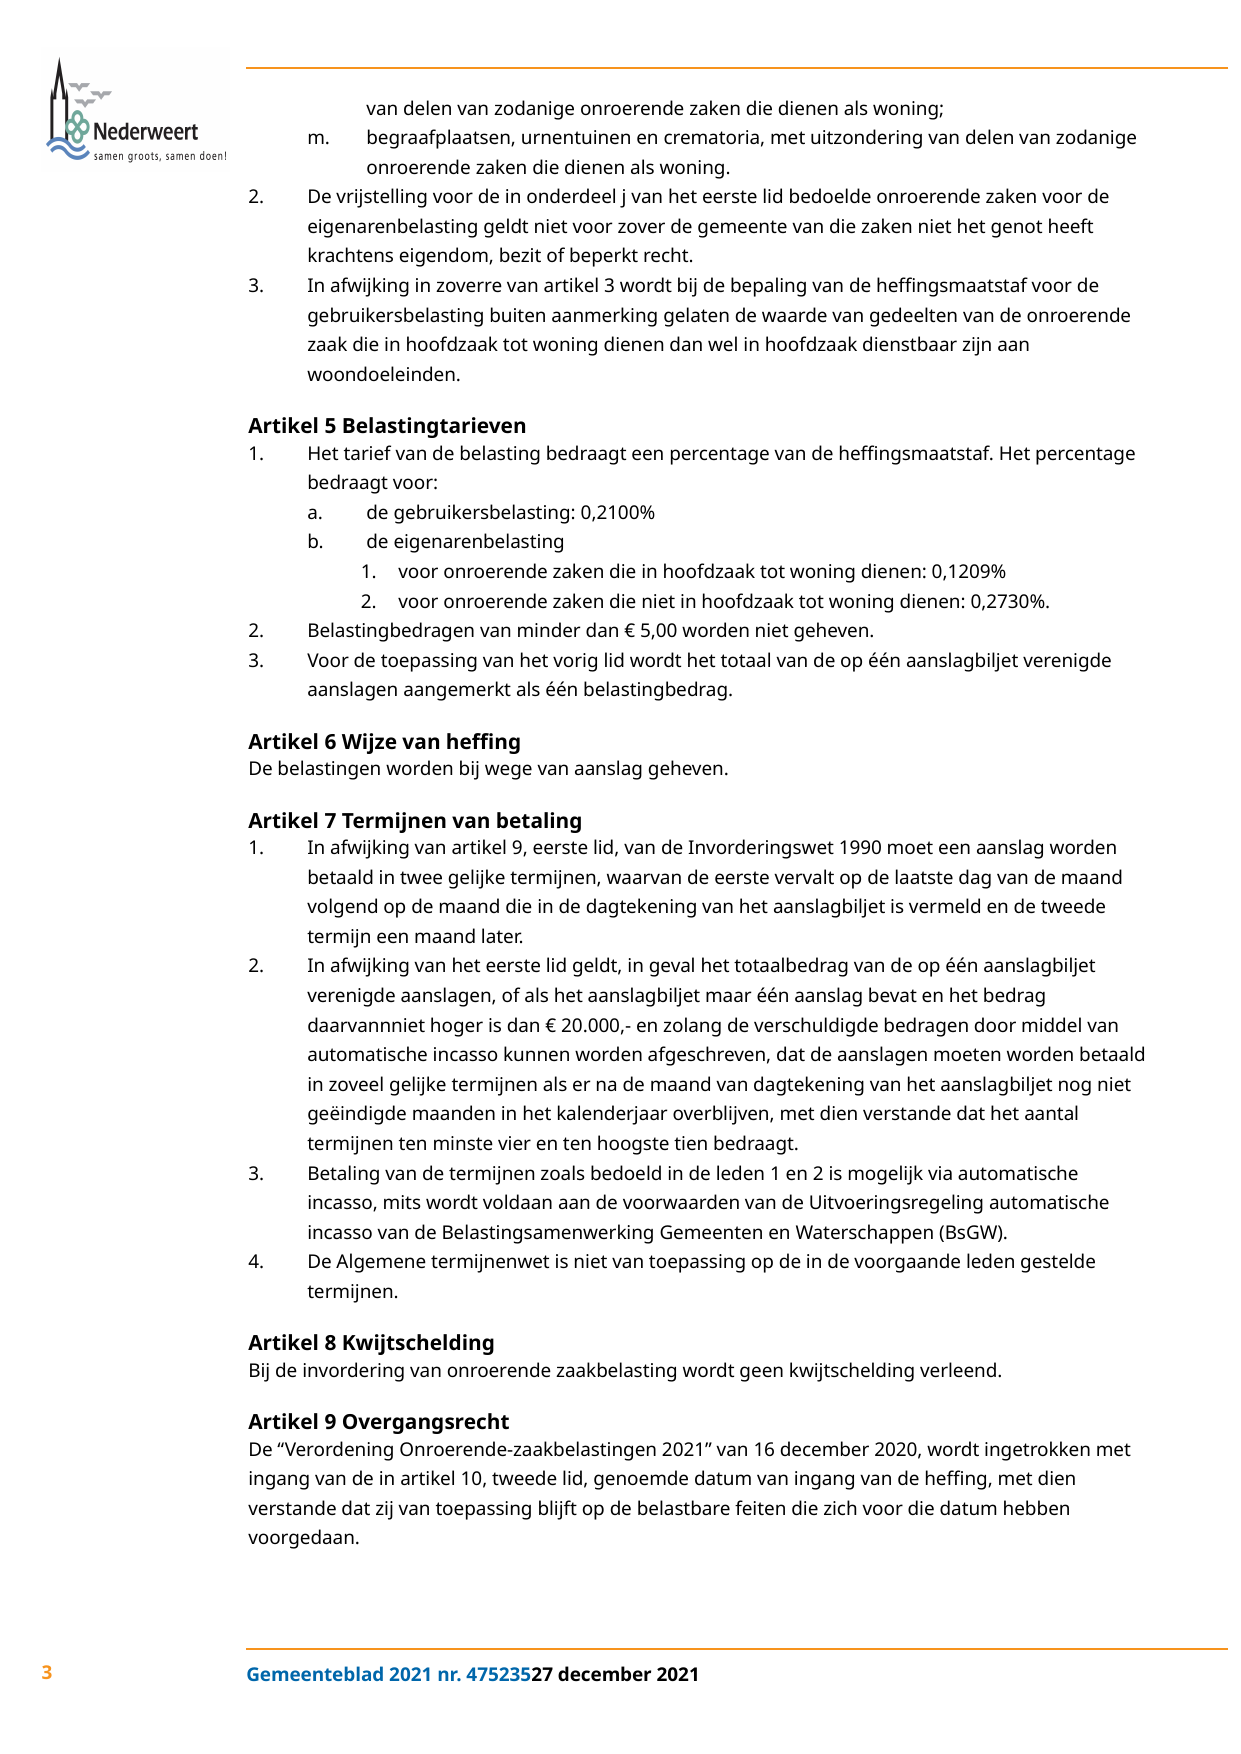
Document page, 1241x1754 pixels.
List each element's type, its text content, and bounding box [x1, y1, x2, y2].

text De belastingen worden bij wege van aanslag geheven. [248, 755, 1152, 781]
list De Algemene termijnenwet is niet van toepassing op de in de voorgaande leden gestelde termijnen. [248, 1248, 1152, 1304]
list de eigenarenbelasting [307, 529, 1152, 554]
picture [41, 47, 231, 172]
list In afwijking in zoverre van artikel 3 wordt bij de bepaling van de heffingsmaatstaf voor de gebruikersbelasting buiten aanmerking gelaten de waarde van gedeelten van de onroerende zaak die in hoofdzaak tot woning dienen dan wel in hoofdzaak dienstbaar zijn aan woondoeleinden. [248, 272, 1152, 387]
text Artikel 7 Termijnen van betaling [248, 806, 1152, 834]
list In afwijking van het eerste lid geldt, in geval het totaalbedrag van de op één aanslagbiljet verenigde aanslagen, of als het aanslagbiljet maar één aanslag bevat en het bedrag daarvannniet hoger is dan € 20.000,- en zolang de verschuldigde bedragen door middel van automatische incasso kunnen worden afgeschreven, dat de aanslagen moeten worden betaald in zoveel gelijke termijnen als er na de maand van dagtekening van het aanslagbiljet nog niet geëindigde maanden in het kalenderjaar overblijven, met dien verstande dat het aantal termijnen ten minste vier en ten hoogste tien bedraagt. [248, 953, 1152, 1156]
list voor onroerende zaken die niet in hoofdzaak tot woning dienen: 0,2730%. [361, 588, 1152, 613]
text Artikel 8 Kwijtschelding [248, 1328, 1152, 1357]
list voor onroerende zaken die in hoofdzaak tot woning dienen: 0,1209% [361, 558, 1152, 584]
list Betaling van de termijnen zoals bedoeld in de leden 1 en 2 is mogelijk via automatische incasso, mits wordt voldaan aan de voorwaarden van de Uitvoeringsregeling automatische incasso van de Belastingsamenwerking Gemeenten en Waterschappen (BsGW). [248, 1160, 1152, 1244]
text Artikel 5 Belastingtarieven [248, 411, 1152, 440]
list Het tarief van de belasting bedraagt een percentage van de heffingsmaatstaf. Het percentage bedraagt voor: [248, 440, 1152, 495]
list De vrijstelling voor de in onderdeel j van het eerste lid bedoelde onroerende zaken voor de eigenarenbelasting geldt niet voor zover de gemeente van die zaken niet het genot heeft krachtens eigendom, bezit of beperkt recht. [248, 183, 1152, 268]
list de gebruikersbelasting: 0,2100% [307, 499, 1152, 525]
text De “Verordening Onroerende-zaakbelastingen 2021” van 16 december 2020, wordt ingetrokken met ingang van de in artikel 10, tweede lid, genoemde datum van ingang van de heffing, met dien verstande dat zij van toepassing blijft op de belastbare feiten die zich voor die datum hebben voorgedaan. [248, 1436, 1152, 1550]
list Belastingbedragen van minder dan € 5,00 worden niet geheven. [248, 617, 1152, 643]
text Artikel 9 Overgangsrecht [248, 1407, 1152, 1436]
list In afwijking van artikel 9, eerste lid, van de Invorderingswet 1990 moet een aanslag worden betaald in twee gelijke termijnen, waarvan de eerste vervalt op de laatste dag van de maand volgend op de maand die in de dagtekening van het aanslagbiljet is vermeld en de tweede termijn een maand later. [248, 834, 1152, 949]
list van delen van zodanige onroerende zaken die dienen als woning; [307, 95, 1152, 121]
text Bij de invordering van onroerende zaakbelasting wordt geen kwijtschelding verleend. [248, 1357, 1152, 1383]
text Artikel 6 Wijze van heffing [248, 727, 1152, 755]
list Voor de toepassing van het vorig lid wordt het totaal van de op één aanslagbiljet verenigde aanslagen aangemerkt als één belastingbedrag. [248, 647, 1152, 702]
list begraafplaatsen, urnentuinen en crematoria, met uitzondering van delen van zodanige onroerende zaken die dienen als woning. [307, 124, 1152, 180]
